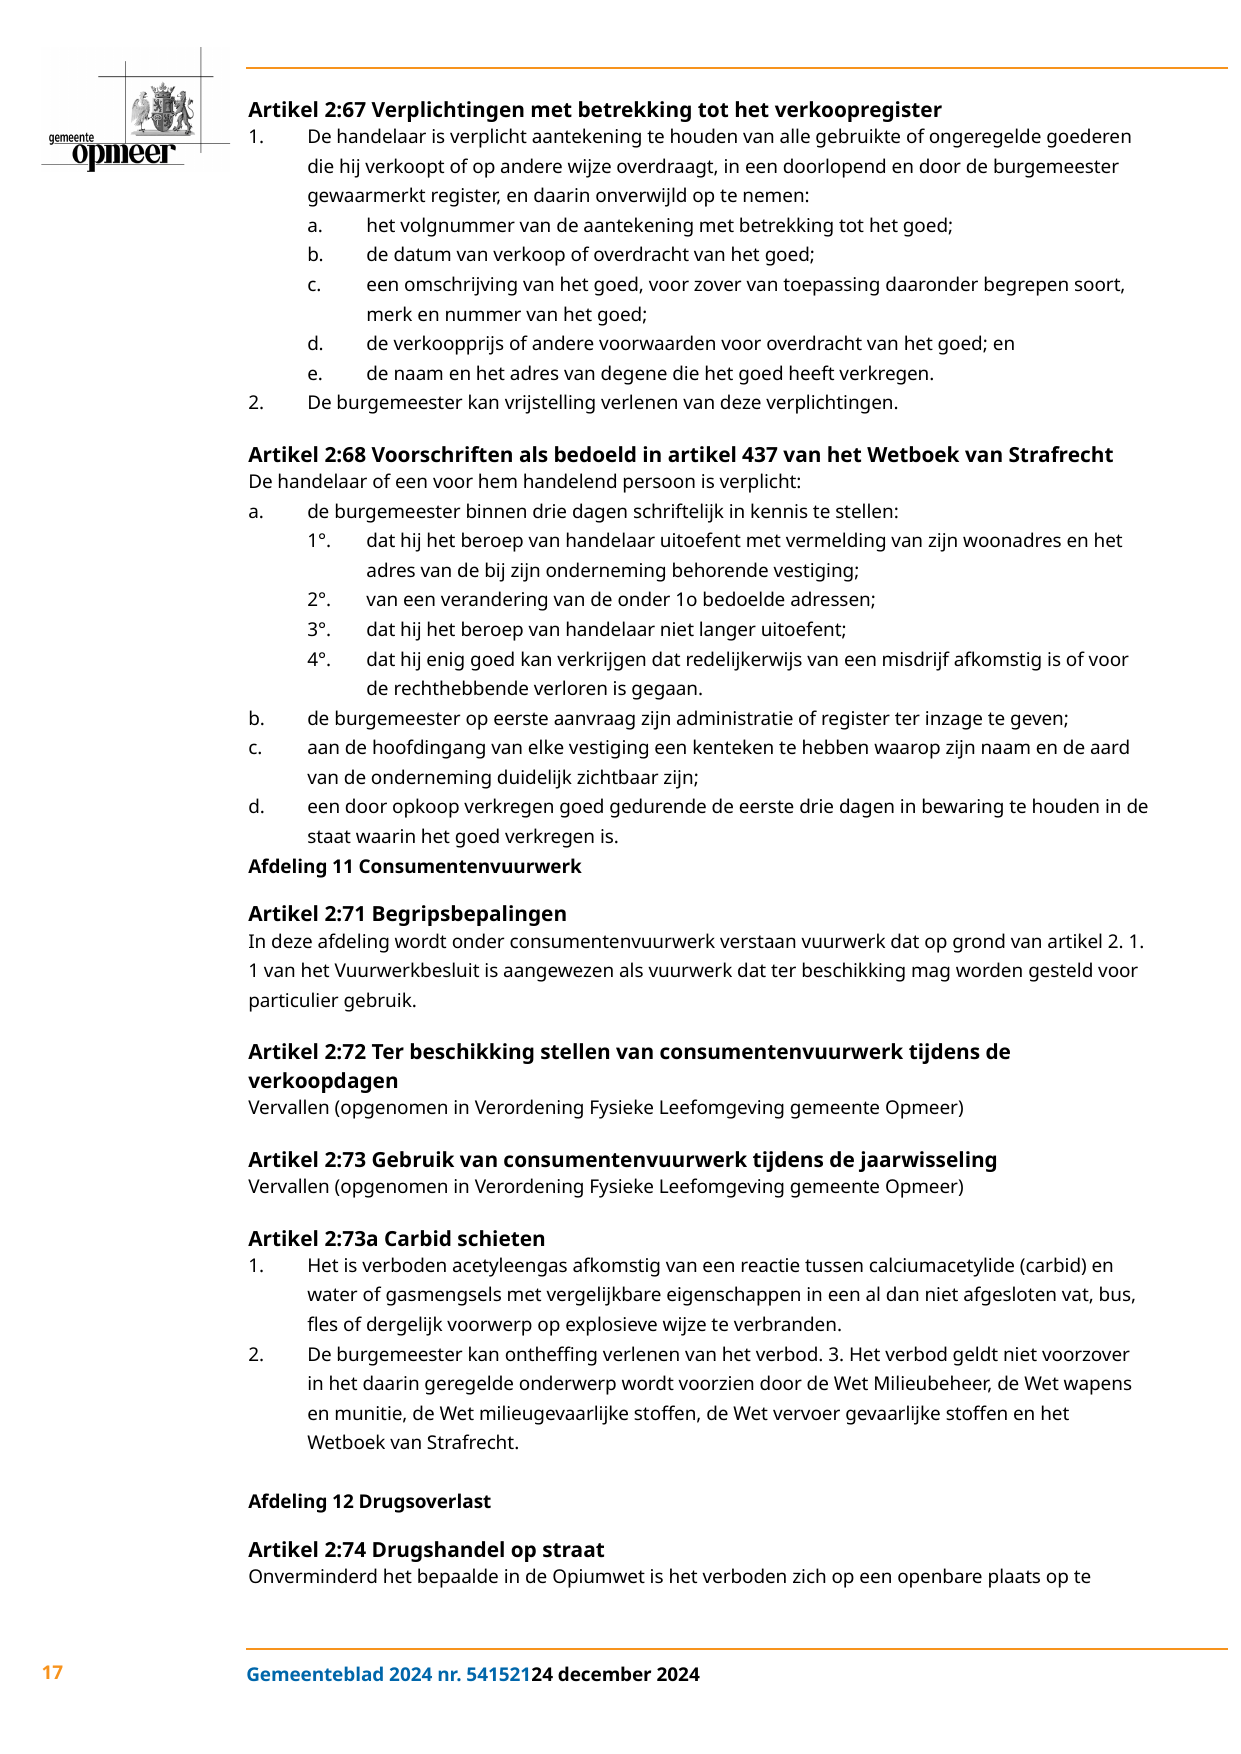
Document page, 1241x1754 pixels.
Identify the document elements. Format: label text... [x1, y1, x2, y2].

list Het is verboden acetyleengas afkomstig van een reactie tussen calciumacetylide (carbid) en water of gasmengsels met vergelijkbare eigenschappen in een al dan niet afgesloten vat, bus, fles of dergelijk voorwerp op explosieve wijze te verbranden. [248, 1252, 1152, 1337]
list de naam en het adres van degene die het goed heeft verkregen. [307, 360, 1152, 386]
list de datum van verkoop of overdracht van het goed; [307, 242, 1152, 267]
text Vervallen (opgenomen in Verordening Fysieke Leefomgeving gemeente Opmeer) [248, 1173, 1152, 1199]
list dat hij het beroep van handelaar niet langer uitoefent; [307, 616, 1152, 642]
text Vervallen (opgenomen in Verordening Fysieke Leefomgeving gemeente Opmeer) [248, 1094, 1152, 1120]
list een omschrijving van het goed, voor zover van toepassing daaronder begrepen soort, merk en nummer van het goed; [307, 271, 1152, 326]
list van een verandering van de onder 1o bedoelde adressen; [307, 587, 1152, 612]
picture [41, 47, 231, 172]
text Artikel 2:74 Drugshandel op straat [248, 1535, 1152, 1564]
text Afdeling 12 Drugsoverlast [248, 1489, 1152, 1514]
list dat hij het beroep van handelaar uitoefent met vermelding van zijn woonadres en het adres van de bij zijn onderneming behorende vestiging; [307, 527, 1152, 583]
text Artikel 2:73 Gebruik van consumentenvuurwerk tijdens de jaarwisseling [248, 1145, 1152, 1173]
list aan de hoofdingang van elke vestiging een kenteken te hebben waarop zijn naam en de aard van de onderneming duidelijk zichtbaar zijn; [248, 734, 1152, 790]
list een door opkoop verkregen goed gedurende de eerste drie dagen in bewaring te houden in de staat waarin het goed verkregen is. [248, 794, 1152, 849]
text Artikel 2:73a Carbid schieten [248, 1224, 1152, 1252]
text Artikel 2:67 Verplichtingen met betrekking tot het verkoopregister [248, 95, 1152, 123]
text Afdeling 11 Consumentenvuurwerk [248, 853, 1152, 879]
list het volgnummer van de aantekening met betrekking tot het goed; [307, 212, 1152, 238]
list De burgemeester kan ontheffing verlenen van het verbod. 3. Het verbod geldt niet voorzover in het daarin geregelde onderwerp wordt voorzien door de Wet Milieubeheer, de Wet wapens en munitie, de Wet milieugevaarlijke stoffen, de Wet vervoer gevaarlijke stoffen en het Wetboek van Strafrecht. [248, 1341, 1152, 1455]
text De handelaar of een voor hem handelend persoon is verplicht: [248, 468, 1152, 494]
list de burgemeester op eerste aanvraag zijn administratie of register ter inzage te geven; [248, 705, 1152, 731]
text Artikel 2:72 Ter beschikking stellen van consumentenvuurwerk tijdens de verkoopdagen [248, 1037, 1152, 1094]
text Artikel 2:71 Begripsbepalingen [248, 899, 1152, 928]
text Onverminderd het bepaalde in de Opiumwet is het verboden zich op een openbare plaats op te [248, 1564, 1152, 1589]
list De burgemeester kan vrijstelling verlenen van deze verplichtingen. [248, 389, 1152, 415]
text Artikel 2:68 Voorschriften als bedoeld in artikel 437 van het Wetboek van Strafrecht [248, 440, 1152, 468]
list De handelaar is verplicht aantekening te houden van alle gebruikte of ongeregelde goederen die hij verkoopt of op andere wijze overdraagt, in een doorlopend en door de burgemeester gewaarmerkt register, en daarin onverwijld op te nemen: [248, 123, 1152, 208]
text In deze afdeling wordt onder consumentenvuurwerk verstaan vuurwerk dat op grond van artikel 2. 1. 1 van het Vuurwerkbesluit is aangewezen als vuurwerk dat ter beschikking mag worden gesteld voor particulier gebruik. [248, 928, 1152, 1013]
list dat hij enig goed kan verkrijgen dat redelijkerwijs van een misdrijf afkomstig is of voor de rechthebbende verloren is gegaan. [307, 646, 1152, 701]
list de burgemeester binnen drie dagen schriftelijk in kennis te stellen: [248, 498, 1152, 524]
list de verkoopprijs of andere voorwaarden voor overdracht van het goed; en [307, 330, 1152, 356]
